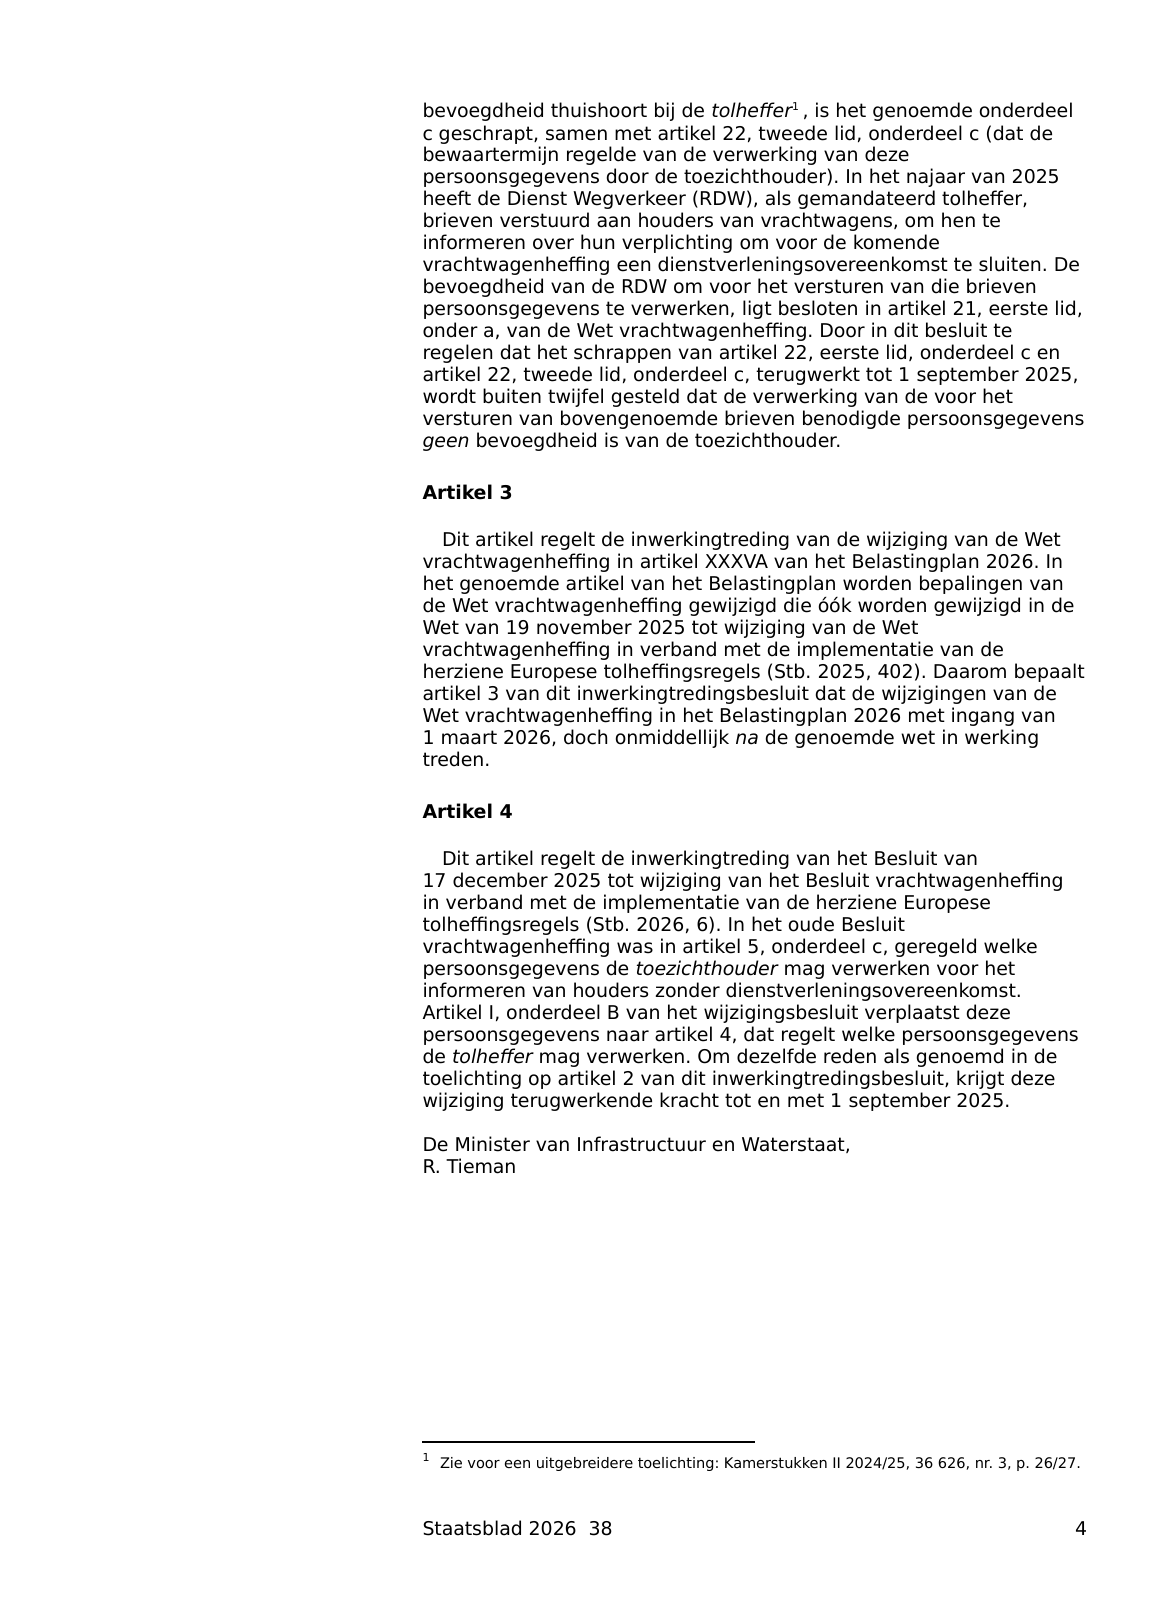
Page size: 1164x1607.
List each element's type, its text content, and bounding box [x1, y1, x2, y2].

subtitle Artikel 4 [422, 801, 1087, 823]
text bevoegdheid thuishoort bij de tolheffer, is het genoemde onderdeel c geschrapt, samen met artikel 22, tweede lid, onderdeel c (dat de bewaartermijn regelde van de verwerking van deze persoonsgegevens door de toezichthouder). In het najaar van 2025 heeft de Dienst Wegverkeer (RDW), als gemandateerd tolheffer, brieven verstuurd aan houders van vrachtwagens, om hen te informeren over hun verplichting om voor de komende vrachtwagenheffing een dienstverleningsovereenkomst te sluiten. De bevoegdheid van de RDW om voor het versturen van die brieven persoonsgegevens te verwerken, ligt besloten in artikel 21, eerste lid, onder a, van de Wet vrachtwagenheffing. Door in dit besluit te regelen dat het schrappen van artikel 22, eerste lid, onderdeel c en artikel 22, tweede lid, onderdeel c, terugwerkt tot 1 september 2025, wordt buiten twijfel gesteld dat de verwerking van de voor het versturen van bovengenoemde brieven benodigde persoonsgegevens geen bevoegdheid is van de toezichthouder. [422, 100, 1087, 452]
subtitle Artikel 3 [422, 482, 1087, 504]
text Dit artikel regelt de inwerkingtreding van de wijziging van de Wet vrachtwagenheffing in artikel XXXVA van het Belastingplan 2026. In het genoemde artikel van het Belastingplan worden bepalingen van de Wet vrachtwagenheffing gewijzigd die óók worden gewijzigd in de Wet van 19 november 2025 tot wijziging van de Wet vrachtwagenheffing in verband met de implementatie van de herziene Europese tolheffingsregels (Stb. 2025, 402). Daarom bepaalt artikel 3 van dit inwerkingtredingsbesluit dat de wijzigingen van de Wet vrachtwagenheffing in het Belastingplan 2026 met ingang van 1 maart 2026, doch onmiddellijk na de genoemde wet in werking treden. [422, 529, 1087, 771]
text Zie voor een uitgebreidere toelichting: Kamerstukken II 2024/25, 36 626, nr. 3, p. 26/27. [422, 1451, 1087, 1473]
text De Minister van Infrastructuur en Waterstaat, R. Tieman [422, 1134, 1087, 1178]
text Dit artikel regelt de inwerkingtreding van het Besluit van 17 december 2025 tot wijziging van het Besluit vrachtwagenheffing in verband met de implementatie van de herziene Europese tolheffingsregels (Stb. 2026, 6). In het oude Besluit vrachtwagenheffing was in artikel 5, onderdeel c, geregeld welke persoonsgegevens de toezichthouder mag verwerken voor het informeren van houders zonder dienstverleningsovereenkomst. Artikel I, onderdeel B van het wijzigingsbesluit verplaatst deze persoonsgegevens naar artikel 4, dat regelt welke persoonsgegevens de tolheffer mag verwerken. Om dezelfde reden als genoemd in de toelichting op artikel 2 van dit inwerkingtredingsbesluit, krijgt deze wijziging terugwerkende kracht tot en met 1 september 2025. [422, 848, 1087, 1112]
